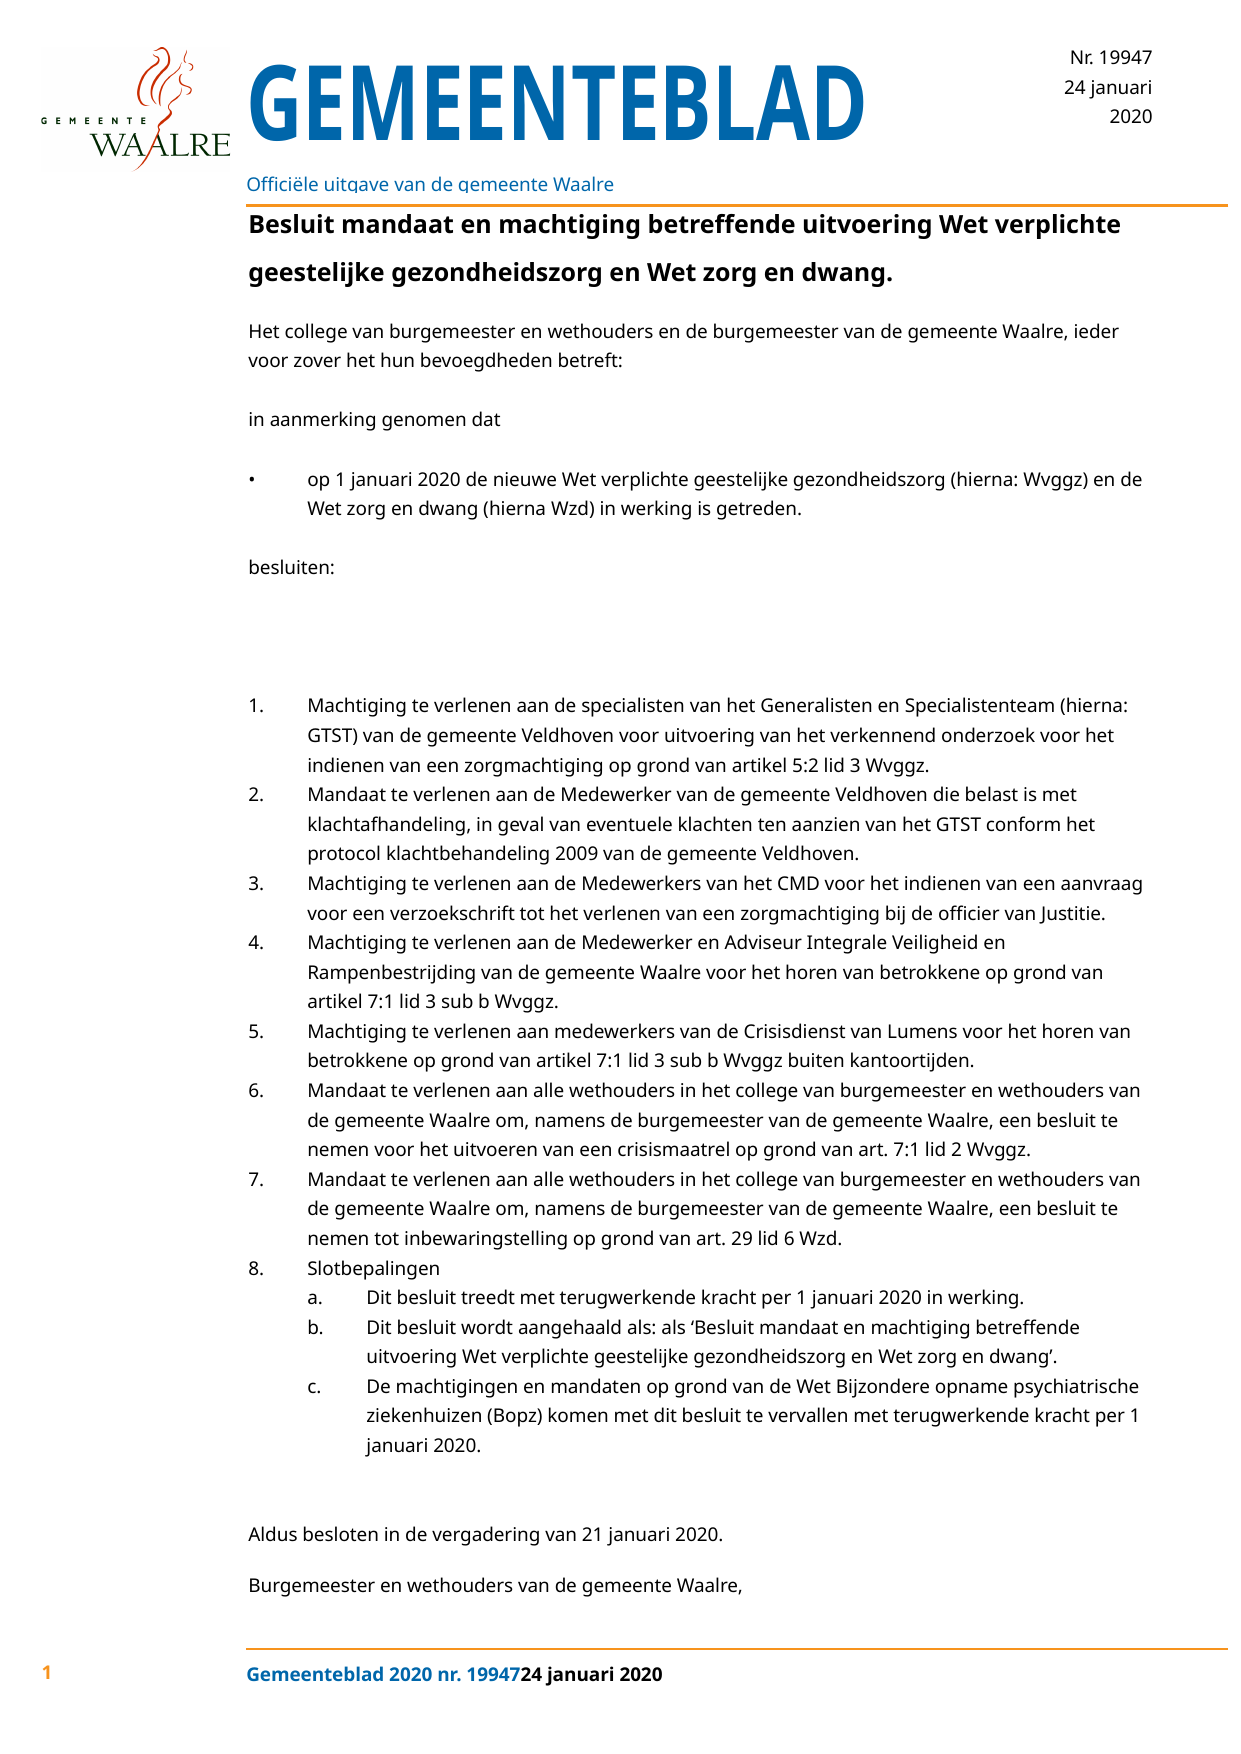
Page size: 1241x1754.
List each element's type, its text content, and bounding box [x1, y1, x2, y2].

text Besluit mandaat en machtiging betreffende uitvoering Wet verplichte geestelijke gezondheidszorg en Wet zorg en dwang. [248, 207, 1152, 288]
list Dit besluit wordt aangehaald als: als ‘Besluit mandaat en machtiging betreffende uitvoering Wet verplichte geestelijke gezondheidszorg en Wet zorg en dwang’. [307, 1314, 1152, 1369]
text Het college van burgemeester en wethouders en de burgemeester van de gemeente Waalre, ieder voor zover het hun bevoegdheden betreft: [248, 318, 1152, 373]
text Aldus besloten in de vergadering van 21 januari 2020. [248, 1521, 1152, 1547]
list Mandaat te verlenen aan alle wethouders in het college van burgemeester en wethouders van de gemeente Waalre om, namens de burgemeester van de gemeente Waalre, een besluit te nemen voor het uitvoeren van een crisismaatrel op grond van art. 7:1 lid 2 Wvggz. [248, 1077, 1152, 1162]
list Mandaat te verlenen aan de Medewerker van de gemeente Veldhoven die belast is met klachtafhandeling, in geval van eventuele klachten ten aanzien van het GTST conform het protocol klachtbehandeling 2009 van de gemeente Veldhoven. [248, 781, 1152, 866]
text in aanmerking genomen dat [248, 407, 1152, 432]
text Burgemeester en wethouders van de gemeente Waalre, [248, 1572, 1152, 1598]
list Machtiging te verlenen aan medewerkers van de Crisisdienst van Lumens voor het horen van betrokkene op grond van artikel 7:1 lid 3 sub b Wvggz buiten kantoortijden. [248, 1018, 1152, 1073]
text besluiten: [248, 554, 1152, 580]
list op 1 januari 2020 de nieuwe Wet verplichte geestelijke gezondheidszorg (hierna: Wvggz) en de Wet zorg en dwang (hierna Wzd) in werking is getreden. [248, 466, 1152, 521]
list Slotbepalingen [248, 1255, 1152, 1280]
list De machtigingen en mandaten op grond van de Wet Bijzondere opname psychiatrische ziekenhuizen (Bopz) komen met dit besluit te vervallen met terugwerkende kracht per 1 januari 2020. [307, 1373, 1152, 1458]
picture [41, 47, 231, 172]
list Mandaat te verlenen aan alle wethouders in het college van burgemeester en wethouders van de gemeente Waalre om, namens de burgemeester van de gemeente Waalre, een besluit te nemen tot inbewaringstelling op grond van art. 29 lid 6 Wzd. [248, 1166, 1152, 1251]
list Machtiging te verlenen aan de Medewerker en Adviseur Integrale Veiligheid en Rampenbestrijding van de gemeente Waalre voor het horen van betrokkene op grond van artikel 7:1 lid 3 sub b Wvggz. [248, 929, 1152, 1014]
list Machtiging te verlenen aan de specialisten van het Generalisten en Specialistenteam (hierna: GTST) van de gemeente Veldhoven voor uitvoering van het verkennend onderzoek voor het indienen van een zorgmachtiging op grond van artikel 5:2 lid 3 Wvggz. [248, 693, 1152, 777]
list Dit besluit treedt met terugwerkende kracht per 1 januari 2020 in werking. [307, 1284, 1152, 1310]
list Machtiging te verlenen aan de Medewerkers van het CMD voor het indienen van een aanvraag voor een verzoekschrift tot het verlenen van een zorgmachtiging bij de officier van Justitie. [248, 870, 1152, 925]
